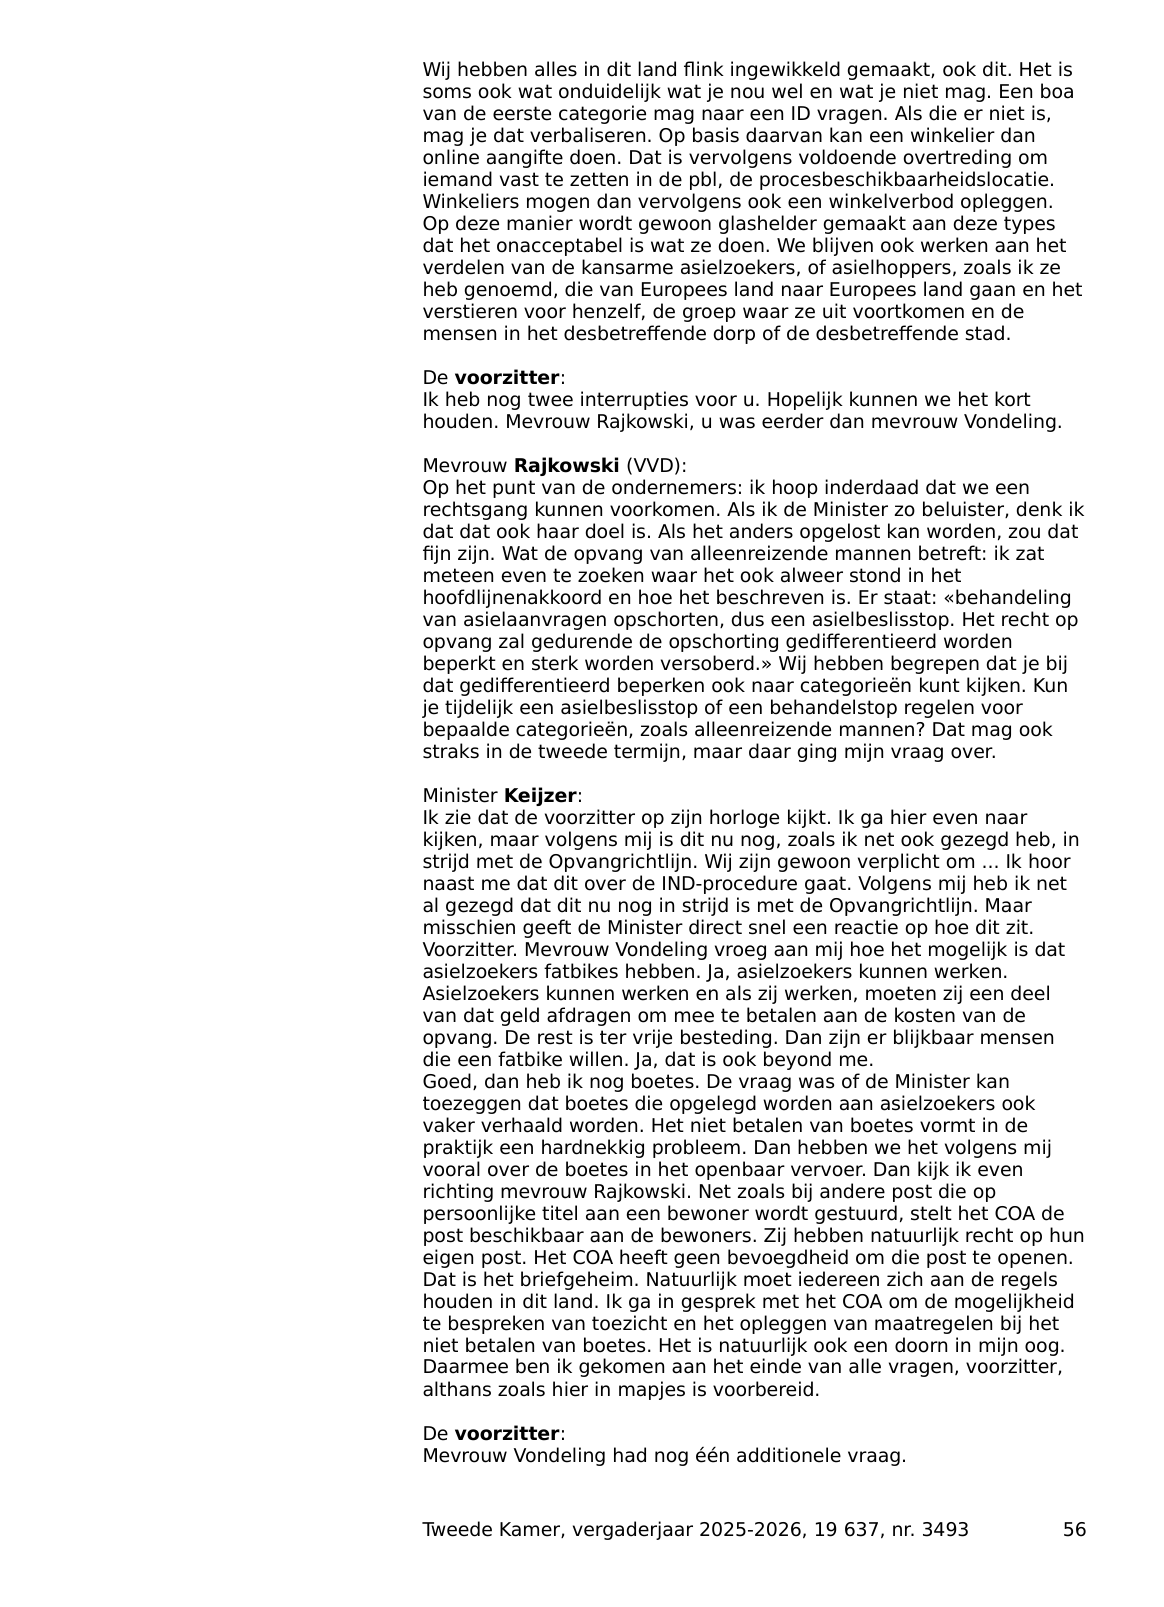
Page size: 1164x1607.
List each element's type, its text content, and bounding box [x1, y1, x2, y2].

text Ik heb nog twee interrupties voor u. Hopelijk kunnen we het kort houden. Mevrouw Rajkowski, u was eerder dan mevrouw Vondeling. [422, 389, 1087, 433]
text Goed, dan heb ik nog boetes. De vraag was of de Minister kan toezeggen dat boetes die opgelegd worden aan asielzoekers ook vaker verhaald worden. Het niet betalen van boetes vormt in de praktijk een hardnekkig probleem. Dan hebben we het volgens mij vooral over de boetes in het openbaar vervoer. Dan kijk ik even richting mevrouw Rajkowski. Net zoals bij andere post die op persoonlijke titel aan een bewoner wordt gestuurd, stelt het COA de post beschikbaar aan de bewoners. Zij hebben natuurlijk recht op hun eigen post. Het COA heeft geen bevoegdheid om die post te openen. Dat is het briefgeheim. Natuurlijk moet iedereen zich aan de regels houden in dit land. Ik ga in gesprek met het COA om de mogelijkheid te bespreken van toezicht en het opleggen van maatregelen bij het niet betalen van boetes. Het is natuurlijk ook een doorn in mijn oog. [422, 1071, 1087, 1356]
text Minister Keijzer: [422, 785, 1087, 807]
text Wij hebben alles in dit land flink ingewikkeld gemaakt, ook dit. Het is soms ook wat onduidelijk wat je nou wel en wat je niet mag. Een boa van de eerste categorie mag naar een ID vragen. Als die er niet is, mag je dat verbaliseren. Op basis daarvan kan een winkelier dan online aangifte doen. Dat is vervolgens voldoende overtreding om iemand vast te zetten in de pbl, de procesbeschikbaarheidslocatie. Winkeliers mogen dan vervolgens ook een winkelverbod opleggen. Op deze manier wordt gewoon glashelder gemaakt aan deze types dat het onacceptabel is wat ze doen. We blijven ook werken aan het verdelen van de kansarme asielzoekers, of asielhoppers, zoals ik ze heb genoemd, die van Europees land naar Europees land gaan en het verstieren voor henzelf, de groep waar ze uit voortkomen en de mensen in het desbetreffende dorp of de desbetreffende stad. [422, 59, 1087, 345]
text Op het punt van de ondernemers: ik hoop inderdaad dat we een rechtsgang kunnen voorkomen. Als ik de Minister zo beluister, denk ik dat dat ook haar doel is. Als het anders opgelost kan worden, zou dat fijn zijn. Wat de opvang van alleenreizende mannen betreft: ik zat meteen even te zoeken waar het ook alweer stond in het hoofdlijnenakkoord en hoe het beschreven is. Er staat: «behandeling van asielaanvragen opschorten, dus een asielbeslisstop. Het recht op opvang zal gedurende de opschorting gedifferentieerd worden beperkt en sterk worden versoberd.» Wij hebben begrepen dat je bij dat gedifferentieerd beperken ook naar categorieën kunt kijken. Kun je tijdelijk een asielbeslisstop of een behandelstop regelen voor bepaalde categorieën, zoals alleenreizende mannen? Dat mag ook straks in de tweede termijn, maar daar ging mijn vraag over. [422, 477, 1087, 763]
text De voorzitter: [422, 367, 1087, 389]
text Mevrouw Vondeling had nog één additionele vraag. [422, 1444, 1087, 1467]
text Voorzitter. Mevrouw Vondeling vroeg aan mij hoe het mogelijk is dat asielzoekers fatbikes hebben. Ja, asielzoekers kunnen werken. Asielzoekers kunnen werken en als zij werken, moeten zij een deel van dat geld afdragen om mee te betalen aan de kosten van de opvang. De rest is ter vrije besteding. Dan zijn er blijkbaar mensen die een fatbike willen. Ja, dat is ook beyond me. [422, 939, 1087, 1071]
text Ik zie dat de voorzitter op zijn horloge kijkt. Ik ga hier even naar kijken, maar volgens mij is dit nu nog, zoals ik net ook gezegd heb, in strijd met de Opvangrichtlijn. Wij zijn gewoon verplicht om ... Ik hoor naast me dat dit over de IND-procedure gaat. Volgens mij heb ik net al gezegd dat dit nu nog in strijd is met de Opvangrichtlijn. Maar misschien geeft de Minister direct snel een reactie op hoe dit zit. [422, 807, 1087, 939]
text De voorzitter: [422, 1423, 1087, 1444]
text Daarmee ben ik gekomen aan het einde van alle vragen, voorzitter, althans zoals hier in mapjes is voorbereid. [422, 1356, 1087, 1400]
text Mevrouw Rajkowski (VVD): [422, 455, 1087, 477]
